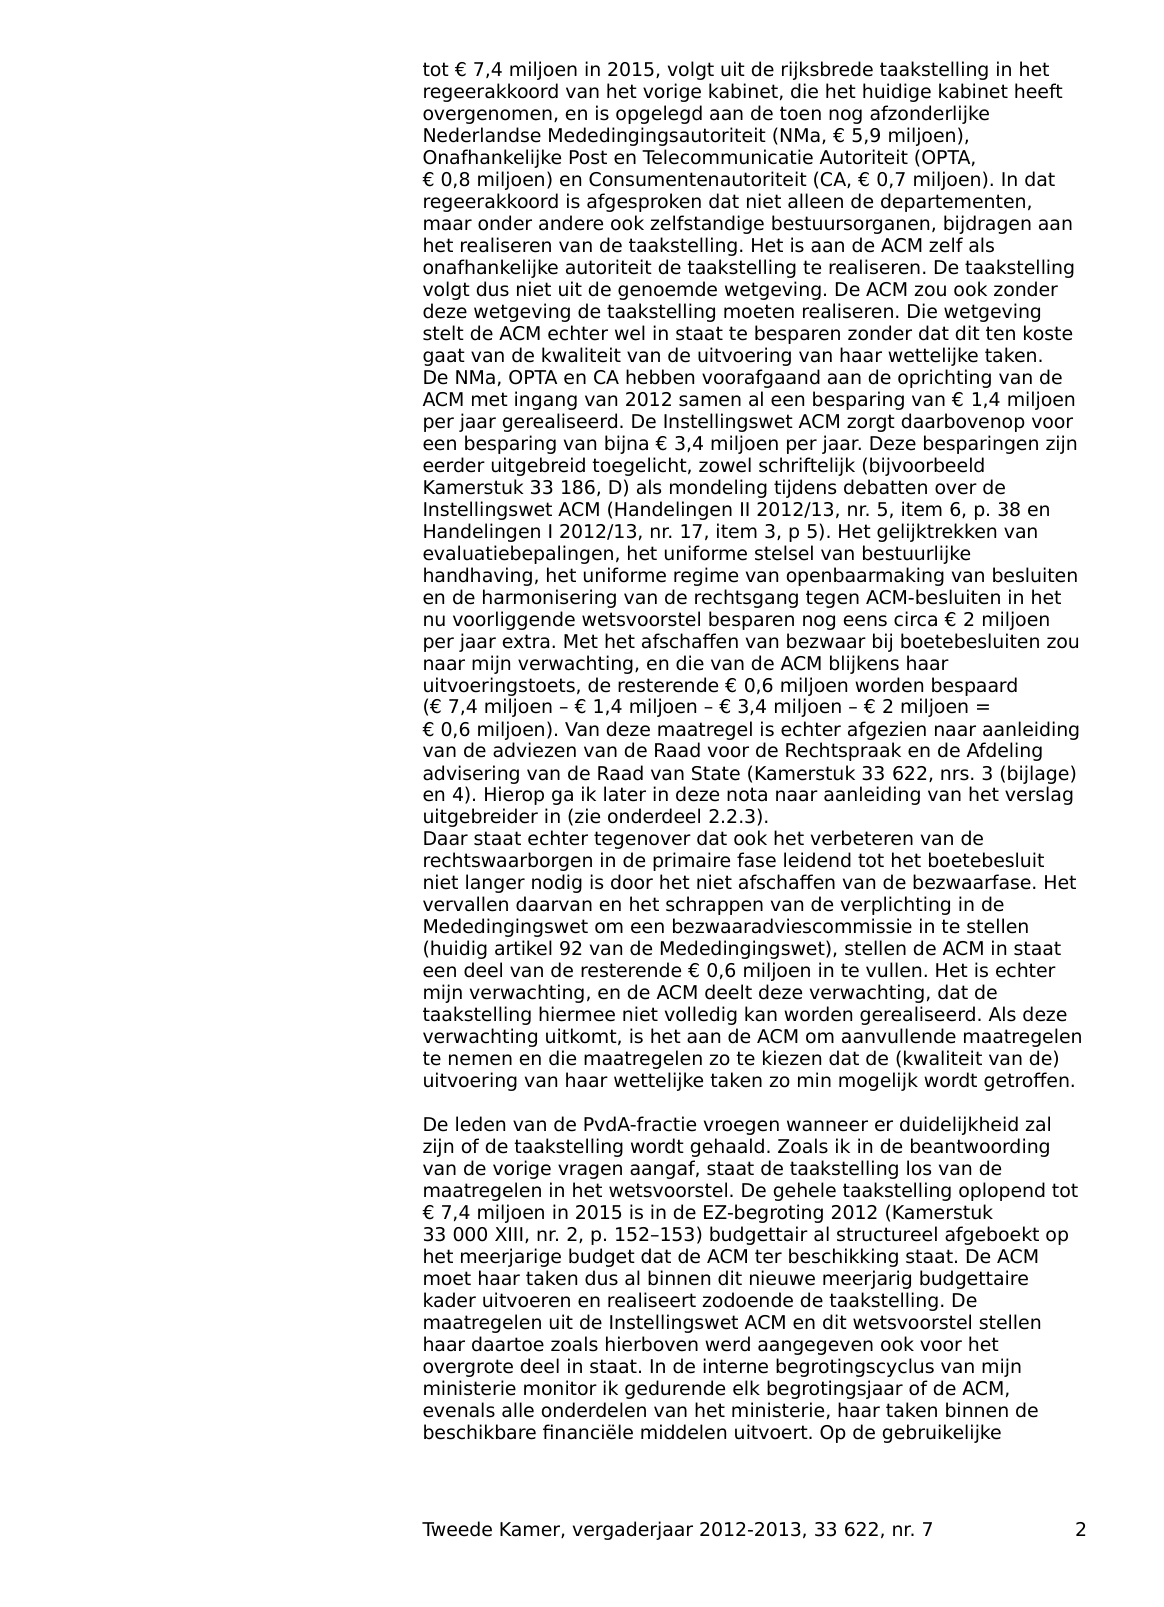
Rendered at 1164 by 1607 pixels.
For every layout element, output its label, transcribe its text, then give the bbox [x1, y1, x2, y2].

text De NMa, OPTA en CA hebben voorafgaand aan de oprichting van de ACM met ingang van 2012 samen al een besparing van € 1,4 miljoen per jaar gerealiseerd. De Instellingswet ACM zorgt daarbovenop voor een besparing van bijna € 3,4 miljoen per jaar. Deze besparingen zijn eerder uitgebreid toegelicht, zowel schriftelijk (bijvoorbeeld Kamerstuk 33 186, D) als mondeling tijdens debatten over de Instellingswet ACM (Handelingen II 2012/13, nr. 5, item 6, p. 38 en Handelingen I 2012/13, nr. 17, item 3, p 5). Het gelijktrekken van evaluatiebepalingen, het uniforme stelsel van bestuurlijke handhaving, het uniforme regime van openbaarmaking van besluiten en de harmonisering van de rechtsgang tegen ACM-besluiten in het nu voorliggende wetsvoorstel besparen nog eens circa € 2 miljoen per jaar extra. Met het afschaffen van bezwaar bij boetebesluiten zou naar mijn verwachting, en die van de ACM blijkens haar uitvoeringstoets, de resterende € 0,6 miljoen worden bespaard (€ 7,4 miljoen – € 1,4 miljoen – € 3,4 miljoen – € 2 miljoen = € 0,6 miljoen). Van deze maatregel is echter afgezien naar aanleiding van de adviezen van de Raad voor de Rechtspraak en de Afdeling advisering van de Raad van State (Kamerstuk 33 622, nrs. 3 (bijlage) en 4). Hierop ga ik later in deze nota naar aanleiding van het verslag uitgebreider in (zie onderdeel 2.2.3). [422, 367, 1087, 828]
text De leden van de PvdA-fractie vroegen wanneer er duidelijkheid zal zijn of de taakstelling wordt gehaald. Zoals ik in de beantwoording van de vorige vragen aangaf, staat de taakstelling los van de maatregelen in het wetsvoorstel. De gehele taakstelling oplopend tot € 7,4 miljoen in 2015 is in de EZ-begroting 2012 (Kamerstuk 33 000 XIII, nr. 2, p. 152–153) budgettair al structureel afgeboekt op het meerjarige budget dat de ACM ter beschikking staat. De ACM moet haar taken dus al binnen dit nieuwe meerjarig budgettaire kader uitvoeren en realiseert zodoende de taakstelling. De maatregelen uit de Instellingswet ACM en dit wetsvoorstel stellen haar daartoe zoals hierboven werd aangegeven ook voor het overgrote deel in staat. In de interne begrotingscyclus van mijn ministerie monitor ik gedurende elk begrotingsjaar of de ACM, evenals alle onderdelen van het ministerie, haar taken binnen de beschikbare financiële middelen uitvoert. Op de gebruikelijke [422, 1114, 1087, 1444]
text Daar staat echter tegenover dat ook het verbeteren van de rechtswaarborgen in de primaire fase leidend tot het boetebesluit niet langer nodig is door het niet afschaffen van de bezwaarfase. Het vervallen daarvan en het schrappen van de verplichting in de Mededingingswet om een bezwaaradviescommissie in te stellen (huidig artikel 92 van de Mededingingswet), stellen de ACM in staat een deel van de resterende € 0,6 miljoen in te vullen. Het is echter mijn verwachting, en de ACM deelt deze verwachting, dat de taakstelling hiermee niet volledig kan worden gerealiseerd. Als deze verwachting uitkomt, is het aan de ACM om aanvullende maatregelen te nemen en die maatregelen zo te kiezen dat de (kwaliteit van de) uitvoering van haar wettelijke taken zo min mogelijk wordt getroffen. [422, 828, 1087, 1092]
text tot € 7,4 miljoen in 2015, volgt uit de rijksbrede taakstelling in het regeerakkoord van het vorige kabinet, die het huidige kabinet heeft overgenomen, en is opgelegd aan de toen nog afzonderlijke Nederlandse Mededingingsautoriteit (NMa, € 5,9 miljoen), Onafhankelijke Post en Telecommunicatie Autoriteit (OPTA, € 0,8 miljoen) en Consumentenautoriteit (CA, € 0,7 miljoen). In dat regeerakkoord is afgesproken dat niet alleen de departementen, maar onder andere ook zelfstandige bestuursorganen, bijdragen aan het realiseren van de taakstelling. Het is aan de ACM zelf als onafhankelijke autoriteit de taakstelling te realiseren. De taakstelling volgt dus niet uit de genoemde wetgeving. De ACM zou ook zonder deze wetgeving de taakstelling moeten realiseren. Die wetgeving stelt de ACM echter wel in staat te besparen zonder dat dit ten koste gaat van de kwaliteit van de uitvoering van haar wettelijke taken. [422, 59, 1087, 367]
